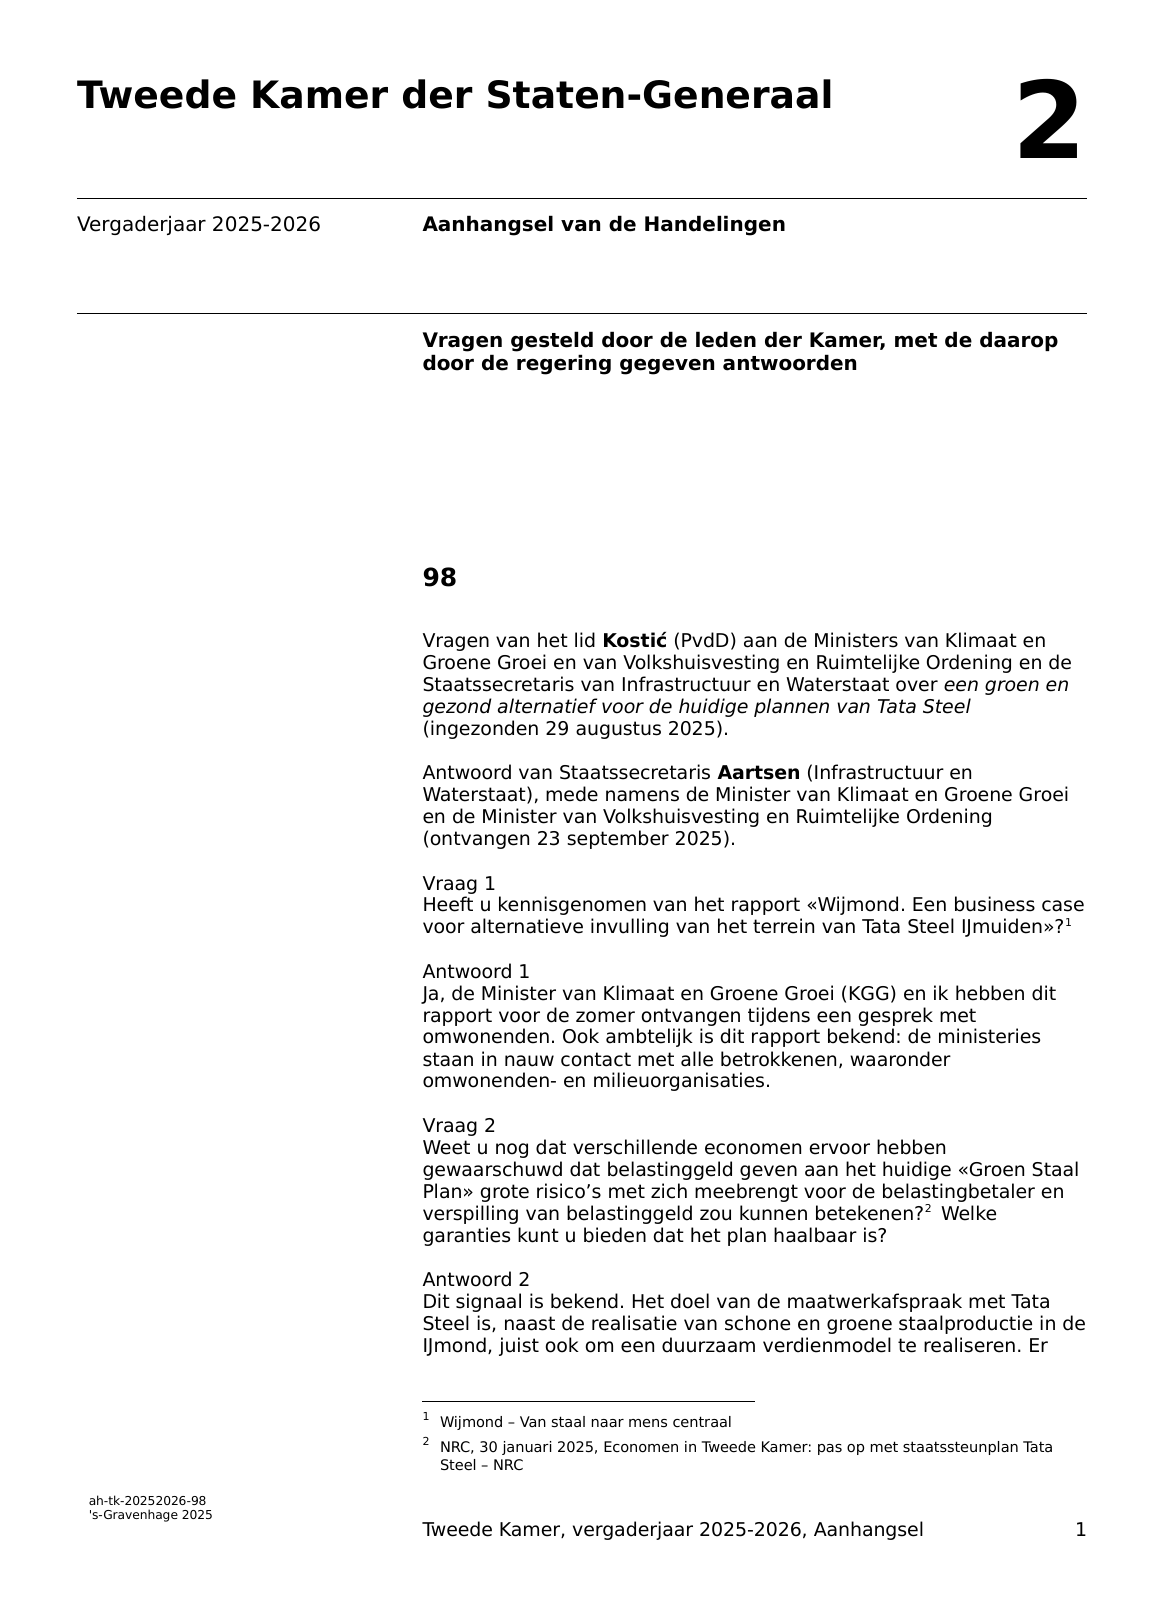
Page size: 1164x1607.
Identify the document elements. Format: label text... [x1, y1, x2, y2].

text Wijmond – Van staal naar mens centraal [422, 1410, 1087, 1432]
text 's-Gravenhage 2025 [88, 1508, 323, 1522]
text Antwoord van Staatssecretaris Aartsen (Infrastructuur en Waterstaat), mede namens de Minister van Klimaat en Groene Groei en de Minister van Volkshuisvesting en Ruimtelijke Ordening (ontvangen 23 september 2025). [422, 762, 1087, 850]
table_cell Aanhangsel van de Handelingen [422, 199, 1087, 313]
text Antwoord 2 [422, 1269, 1087, 1291]
table_header 2 [886, 59, 1087, 198]
text Vraag 2 [422, 1114, 1087, 1137]
table_header Tweede Kamer der Staten-Generaal [77, 59, 886, 198]
text Weet u nog dat verschillende economen ervoor hebben gewaarschuwd dat belastinggeld geven aan het huidige «Groen Staal Plan» grote risico’s met zich meebrengt voor de belastingbetaler en verspilling van belastinggeld zou kunnen betekenen? Welke garanties kunt u bieden dat het plan haalbaar is? [422, 1137, 1087, 1246]
table_cell [77, 314, 422, 375]
text Vraag 1 [422, 872, 1087, 894]
text Vragen van het lid Kostić (PvdD) aan de Ministers van Klimaat en Groene Groei en van Volkshuisvesting en Ruimtelijke Ordening en de Staatssecretaris van Infrastructuur en Waterstaat over een groen en gezond alternatief voor de huidige plannen van Tata Steel (ingezonden 29 augustus 2025). [422, 630, 1087, 740]
table_cell Vergaderjaar 2025-2026 [77, 199, 422, 313]
text 98 [422, 563, 1087, 592]
text Ja, de Minister van Klimaat en Groene Groei (KGG) en ik hebben dit rapport voor de zomer ontvangen tijdens een gesprek met omwonenden. Ook ambtelijk is dit rapport bekend: de ministeries staan in nauw contact met alle betrokkenen, waaronder omwonenden- en milieuorganisaties. [422, 982, 1087, 1092]
table_cell Vragen gesteld door de leden der Kamer, met de daarop door de regering gegeven antwoorden [422, 314, 1087, 375]
text ah-tk-20252026-98 [88, 1494, 323, 1508]
text Dit signaal is bekend. Het doel van de maatwerkafspraak met Tata Steel is, naast de realisatie van schone en groene staalproductie in de IJmond, juist ook om een duurzaam verdienmodel te realiseren. Er [422, 1291, 1087, 1357]
text Antwoord 1 [422, 961, 1087, 982]
text NRC, 30 januari 2025, Economen in Tweede Kamer: pas op met staatssteunplan Tata Steel – NRC [422, 1435, 1087, 1474]
text Heeft u kennisgenomen van het rapport «Wijmond. Een business case voor alternatieve invulling van het terrein van Tata Steel IJmuiden»? [422, 894, 1087, 938]
